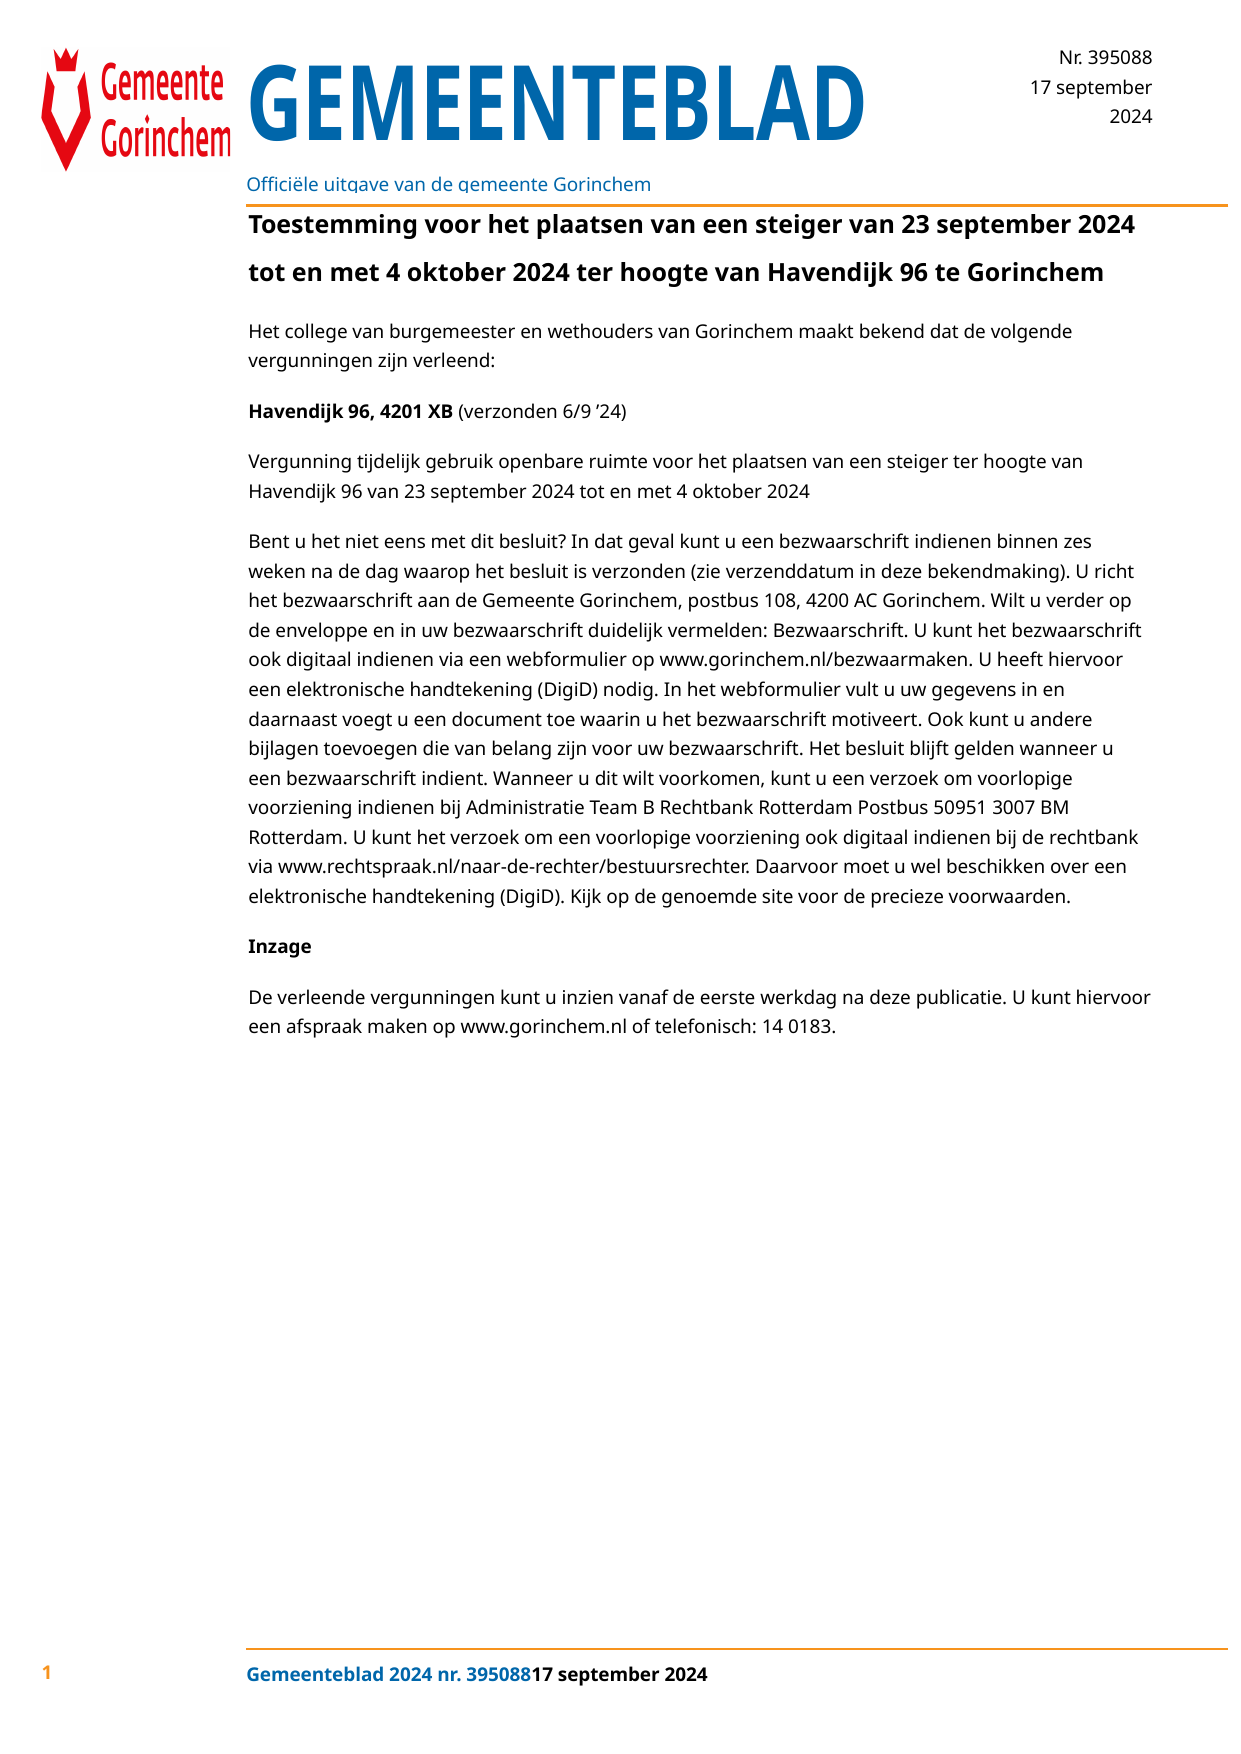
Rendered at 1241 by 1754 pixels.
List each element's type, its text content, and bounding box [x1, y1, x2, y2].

text Vergunning tijdelijk gebruik openbare ruimte voor het plaatsen van een steiger ter hoogte van Havendijk 96 van 23 september 2024 tot en met 4 oktober 2024 [248, 448, 1152, 504]
picture [41, 47, 231, 172]
text Het college van burgemeester en wethouders van Gorinchem maakt bekend dat de volgende vergunningen zijn verleend: [248, 318, 1152, 373]
text Havendijk 96, 4201 XB (verzonden 6/9 ’24) [248, 398, 1152, 424]
text De verleende vergunningen kunt u inzien vanaf de eerste werkdag na deze publicatie. U kunt hiervoor een afspraak maken op www.gorinchem.nl of telefonisch: 14 0183. [248, 984, 1152, 1039]
text Toestemming voor het plaatsen van een steiger van 23 september 2024 tot en met 4 oktober 2024 ter hoogte van Havendijk 96 te Gorinchem [248, 207, 1152, 288]
text Inzage [248, 934, 1152, 959]
text Bent u het niet eens met dit besluit? In dat geval kunt u een bezwaarschrift indienen binnen zes weken na de dag waarop het besluit is verzonden (zie verzenddatum in deze bekendmaking). U richt het bezwaarschrift aan de Gemeente Gorinchem, postbus 108, 4200 AC Gorinchem. Wilt u verder op de enveloppe en in uw bezwaarschrift duidelijk vermelden: Bezwaarschrift. U kunt het bezwaarschrift ook digitaal indienen via een webformulier op www.gorinchem.nl/bezwaarmaken. U heeft hiervoor een elektronische handtekening (DigiD) nodig. In het webformulier vult u uw gegevens in en daarnaast voegt u een document toe waarin u het bezwaarschrift motiveert. Ook kunt u andere bijlagen toevoegen die van belang zijn voor uw bezwaarschrift. Het besluit blijft gelden wanneer u een bezwaarschrift indient. Wanneer u dit wilt voorkomen, kunt u een verzoek om voorlopige voorziening indienen bij Administratie Team B Rechtbank Rotterdam Postbus 50951 3007 BM Rotterdam. U kunt het verzoek om een voorlopige voorziening ook digitaal indienen bij de rechtbank via www.rechtspraak.nl/naar-de-rechter/bestuursrechter. Daarvoor moet u wel beschikken over een elektronische handtekening (DigiD). Kijk op de genoemde site voor de precieze voorwaarden. [248, 528, 1152, 909]
